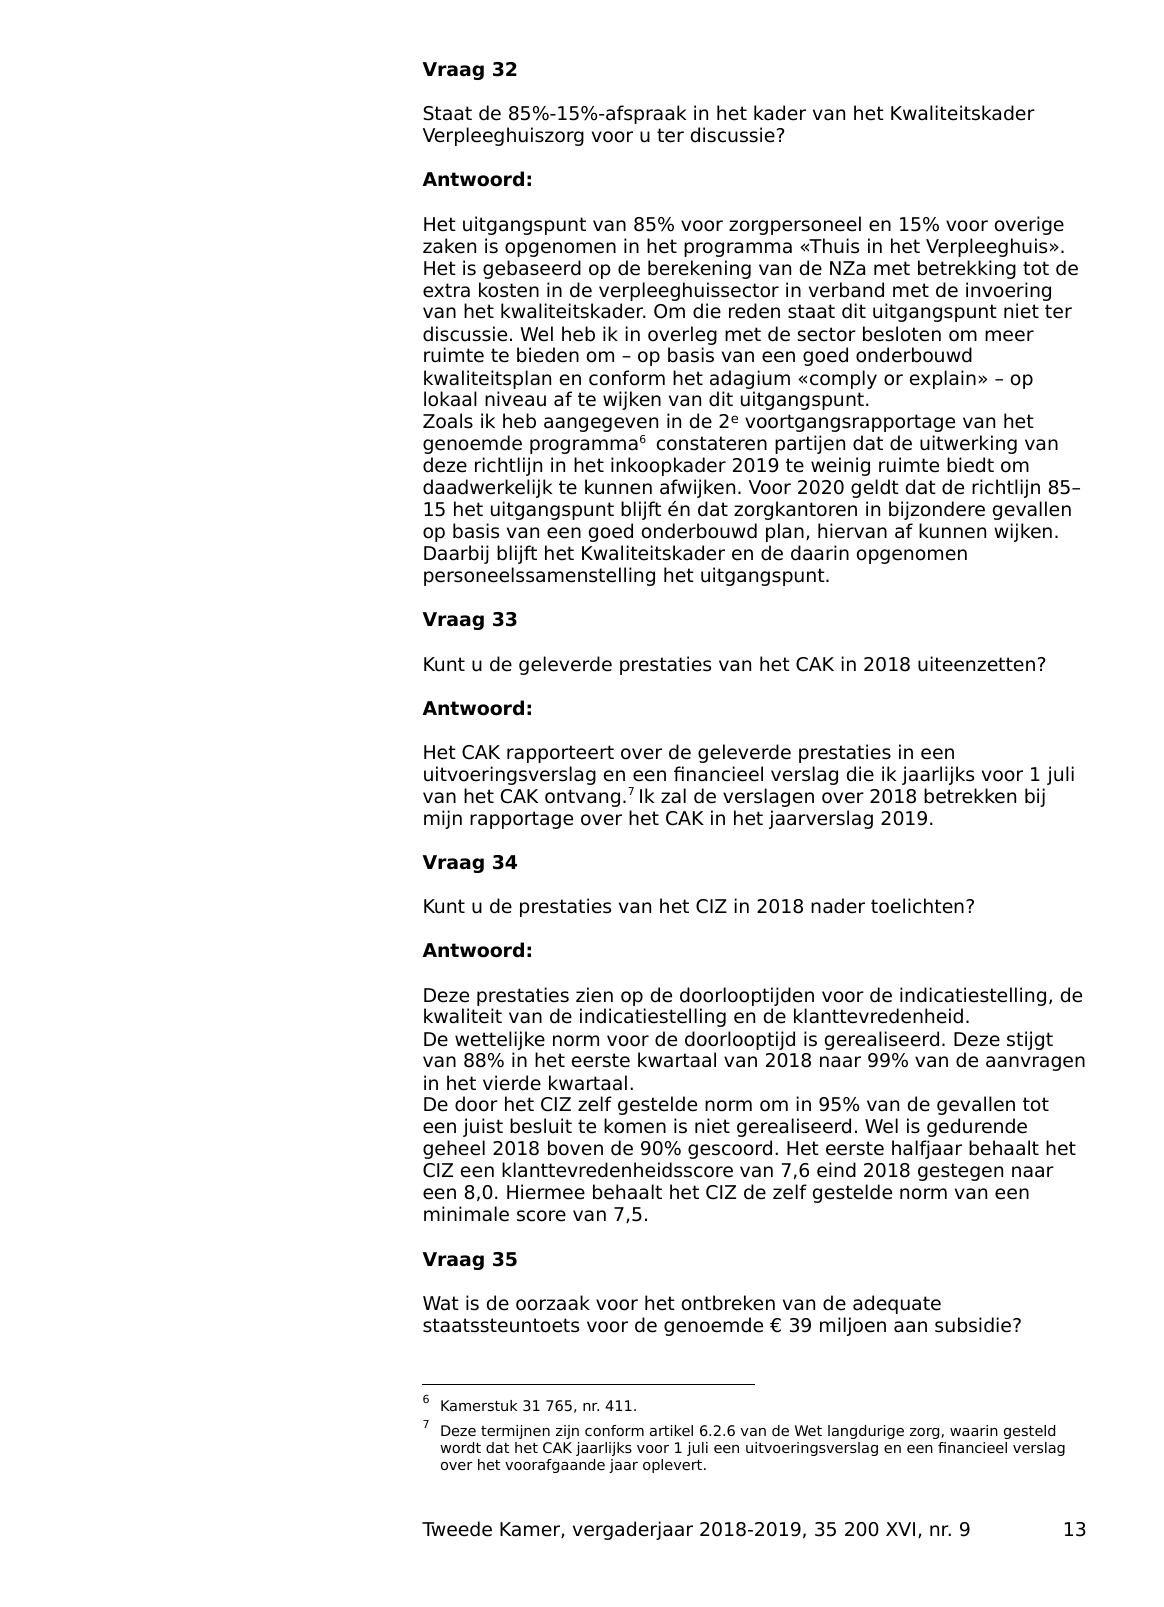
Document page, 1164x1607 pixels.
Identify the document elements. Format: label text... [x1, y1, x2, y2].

text Deze termijnen zijn conform artikel 6.2.6 van de Wet langdurige zorg, waarin gesteld wordt dat het CAK jaarlijks voor 1 juli een uitvoeringsverslag en een financieel verslag over het voorafgaande jaar oplevert. [422, 1418, 1087, 1474]
subtitle Antwoord: [422, 940, 1087, 962]
text De door het CIZ zelf gestelde norm om in 95% van de gevallen tot een juist besluit te komen is niet gerealiseerd. Wel is gedurende geheel 2018 boven de 90% gescoord. Het eerste halfjaar behaalt het CIZ een klanttevredenheidsscore van 7,6 eind 2018 gestegen naar een 8,0. Hiermee behaalt het CIZ de zelf gestelde norm van een minimale score van 7,5. [422, 1094, 1087, 1226]
subtitle Vraag 32 [422, 59, 1087, 81]
subtitle Vraag 34 [422, 852, 1087, 874]
text Kamerstuk 31 765, nr. 411. [422, 1393, 1087, 1416]
text Het CAK rapporteert over de geleverde prestaties in een uitvoeringsverslag en een financieel verslag die ik jaarlijks voor 1 juli van het CAK ontvang.Ik zal de verslagen over 2018 betrekken bij mijn rapportage over het CAK in het jaarverslag 2019. [422, 742, 1087, 830]
text Het uitgangspunt van 85% voor zorgpersoneel en 15% voor overige zaken is opgenomen in het programma «Thuis in het Verpleeghuis». Het is gebaseerd op de berekening van de NZa met betrekking tot de extra kosten in de verpleeghuissector in verband met de invoering van het kwaliteitskader. Om die reden staat dit uitgangspunt niet ter discussie. Wel heb ik in overleg met de sector besloten om meer ruimte te bieden om – op basis van een goed onderbouwd kwaliteitsplan en conform het adagium «comply or explain» – op lokaal niveau af te wijken van dit uitgangspunt. [422, 213, 1087, 411]
subtitle Antwoord: [422, 698, 1087, 720]
text Deze prestaties zien op de doorlooptijden voor de indicatiestelling, de kwaliteit van de indicatiestelling en de klanttevredenheid. [422, 984, 1087, 1028]
text Zoals ik heb aangegeven in de 2e voortgangsrapportage van het genoemde programma constateren partijen dat de uitwerking van deze richtlijn in het inkoopkader 2019 te weinig ruimte biedt om daadwerkelijk te kunnen afwijken. Voor 2020 geldt dat de richtlijn 85–15 het uitgangspunt blijft én dat zorgkantoren in bijzondere gevallen op basis van een goed onderbouwd plan, hiervan af kunnen wijken. Daarbij blijft het Kwaliteitskader en de daarin opgenomen personeelssamenstelling het uitgangspunt. [422, 411, 1087, 587]
text Staat de 85%-15%-afspraak in het kader van het Kwaliteitskader Verpleeghuiszorg voor u ter discussie? [422, 103, 1087, 147]
text Kunt u de geleverde prestaties van het CAK in 2018 uiteenzetten? [422, 653, 1087, 676]
subtitle Vraag 33 [422, 609, 1087, 631]
subtitle Vraag 35 [422, 1248, 1087, 1270]
text Wat is de oorzaak voor het ontbreken van de adequate staatssteuntoets voor de genoemde € 39 miljoen aan subsidie? [422, 1293, 1087, 1337]
text Kunt u de prestaties van het CIZ in 2018 nader toelichten? [422, 896, 1087, 918]
subtitle Antwoord: [422, 169, 1087, 191]
text De wettelijke norm voor de doorlooptijd is gerealiseerd. Deze stijgt van 88% in het eerste kwartaal van 2018 naar 99% van de aanvragen in het vierde kwartaal. [422, 1028, 1087, 1094]
